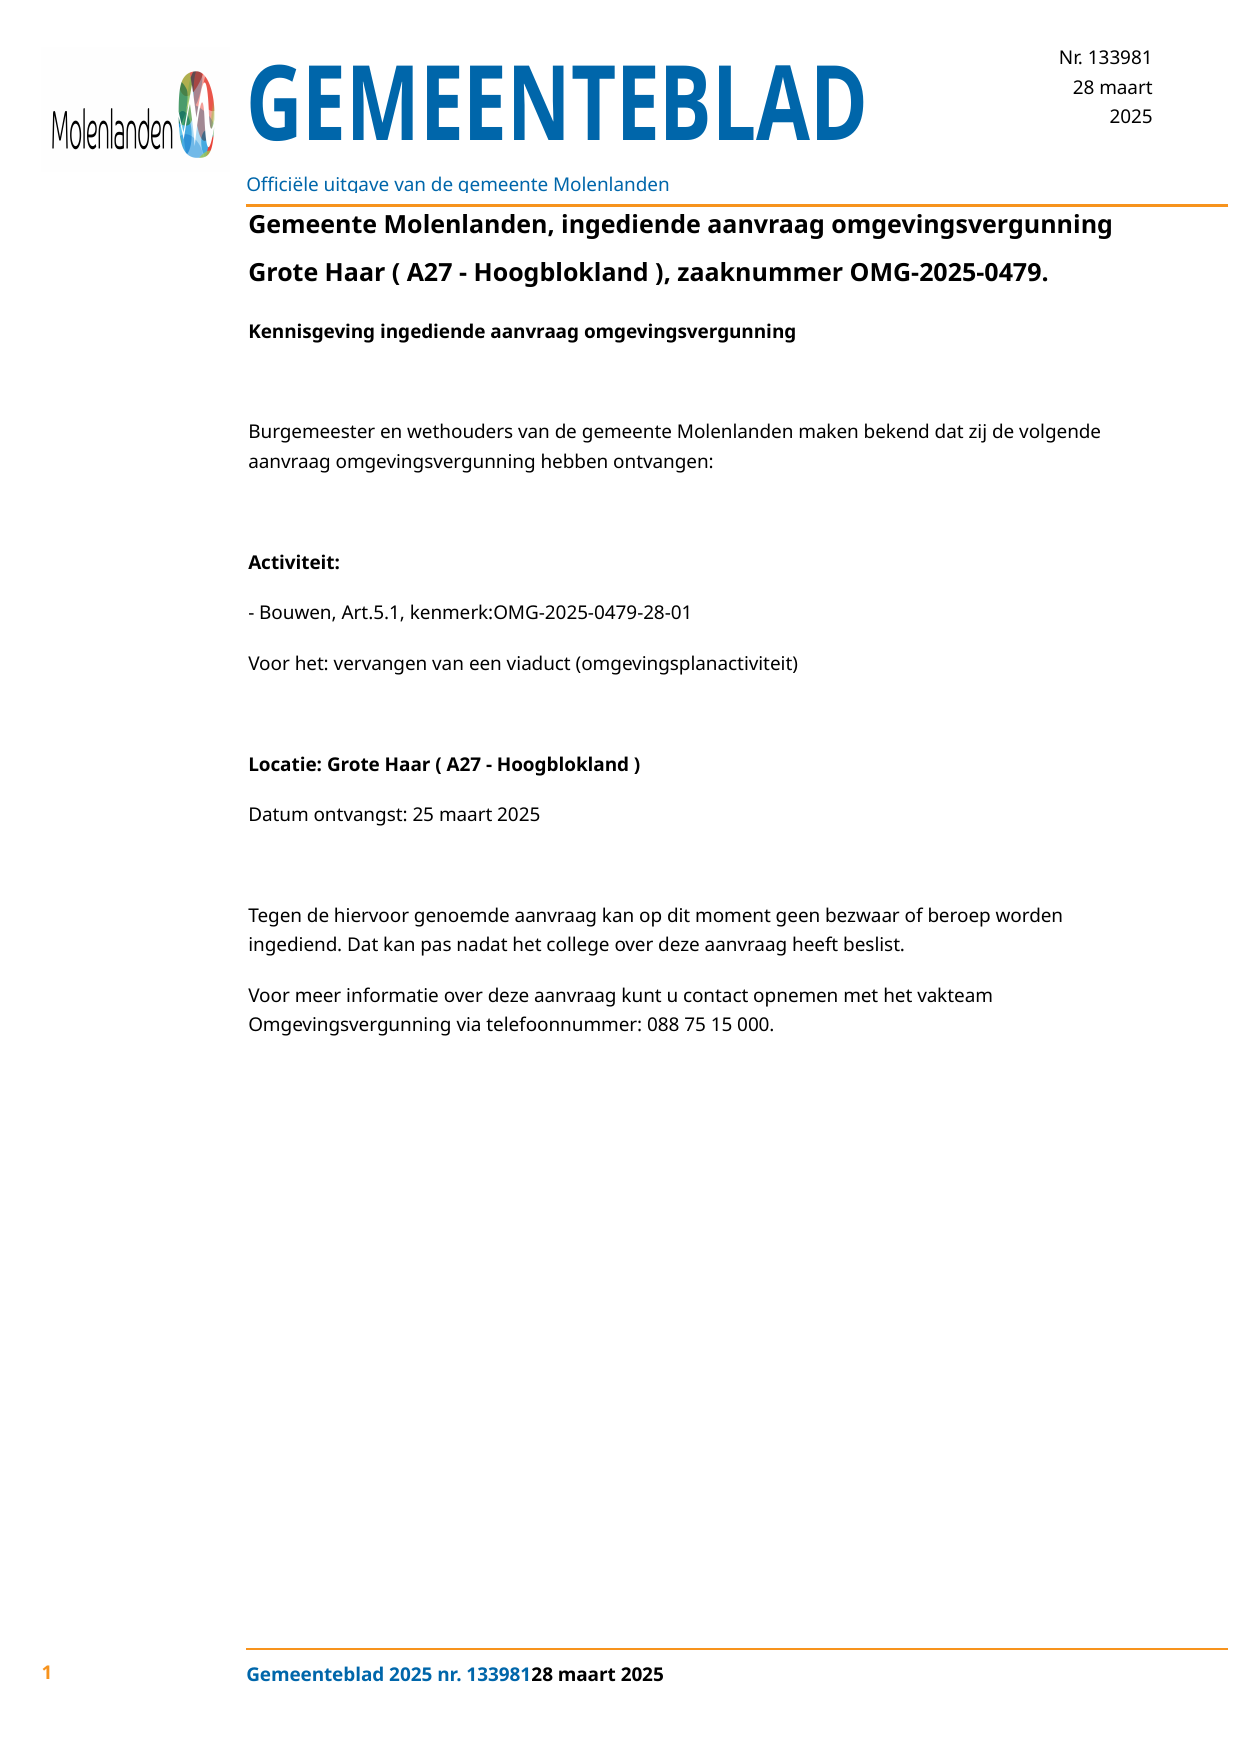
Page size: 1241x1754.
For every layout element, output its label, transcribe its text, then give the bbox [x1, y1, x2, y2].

text Gemeente Molenlanden, ingediende aanvraag omgevingsvergunning Grote Haar ( A27 - Hoogblokland ), zaaknummer OMG-2025-0479. [248, 207, 1152, 288]
text Activiteit: [248, 549, 1152, 575]
picture [41, 47, 231, 172]
text Tegen de hiervoor genoemde aanvraag kan op dit moment geen bezwaar of beroep worden ingediend. Dat kan pas nadat het college over deze aanvraag heeft beslist. [248, 902, 1152, 957]
text Locatie: Grote Haar ( A27 - Hoogblokland ) [248, 751, 1152, 777]
text Voor het: vervangen van een viaduct (omgevingsplanactiviteit) [248, 650, 1152, 676]
text Kennisgeving ingediende aanvraag omgevingsvergunning [248, 318, 1152, 344]
text Burgemeester en wethouders van de gemeente Molenlanden maken bekend dat zij de volgende aanvraag omgevingsvergunning hebben ontvangen: [248, 419, 1152, 474]
text Voor meer informatie over deze aanvraag kunt u contact opnemen met het vakteam Omgevingsvergunning via telefoonnummer: 088 75 15 000. [248, 982, 1152, 1037]
text - Bouwen, Art.5.1, kenmerk:OMG-2025-0479-28-01 [248, 599, 1152, 625]
text Datum ontvangst: 25 maart 2025 [248, 801, 1152, 827]
